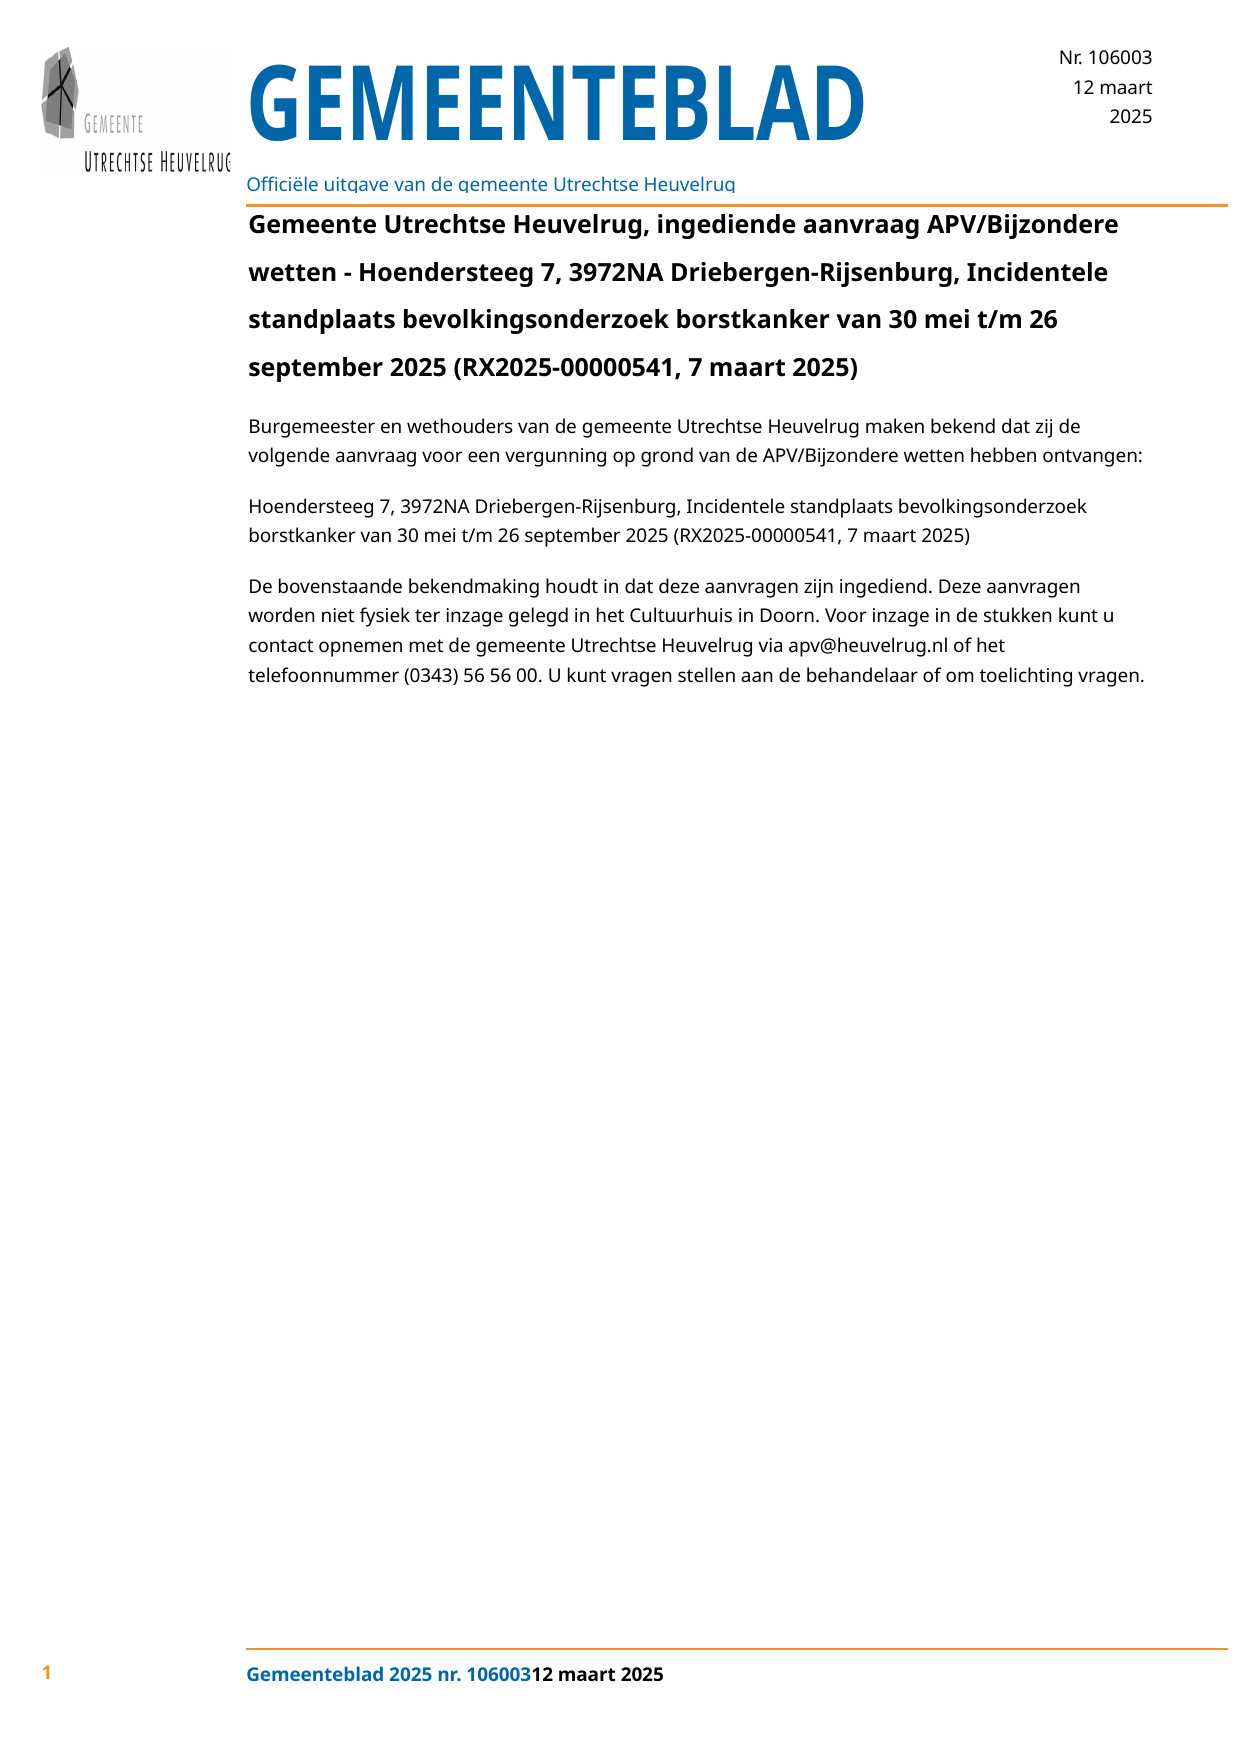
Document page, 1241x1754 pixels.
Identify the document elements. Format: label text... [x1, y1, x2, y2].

text De bovenstaande bekendmaking houdt in dat deze aanvragen zijn ingediend. Deze aanvragen worden niet fysiek ter inzage gelegd in het Cultuurhuis in Doorn. Voor inzage in de stukken kunt u contact opnemen met de gemeente Utrechtse Heuvelrug via apv@heuvelrug.nl of het telefoonnummer (0343) 56 56 00. U kunt vragen stellen aan de behandelaar of om toelichting vragen. [248, 573, 1152, 688]
picture [41, 47, 231, 172]
text Burgemeester en wethouders van de gemeente Utrechtse Heuvelrug maken bekend dat zij de volgende aanvraag voor een vergunning op grond van de APV/Bijzondere wetten hebben ontvangen: [248, 413, 1152, 468]
text Hoendersteeg 7, 3972NA Driebergen-Rijsenburg, Incidentele standplaats bevolkingsonderzoek borstkanker van 30 mei t/m 26 september 2025 (RX2025-00000541, 7 maart 2025) [248, 493, 1152, 548]
text Gemeente Utrechtse Heuvelrug, ingediende aanvraag APV/Bijzondere wetten - Hoendersteeg 7, 3972NA Driebergen-Rijsenburg, Incidentele standplaats bevolkingsonderzoek borstkanker van 30 mei t/m 26 september 2025 (RX2025-00000541, 7 maart 2025) [248, 207, 1152, 384]
